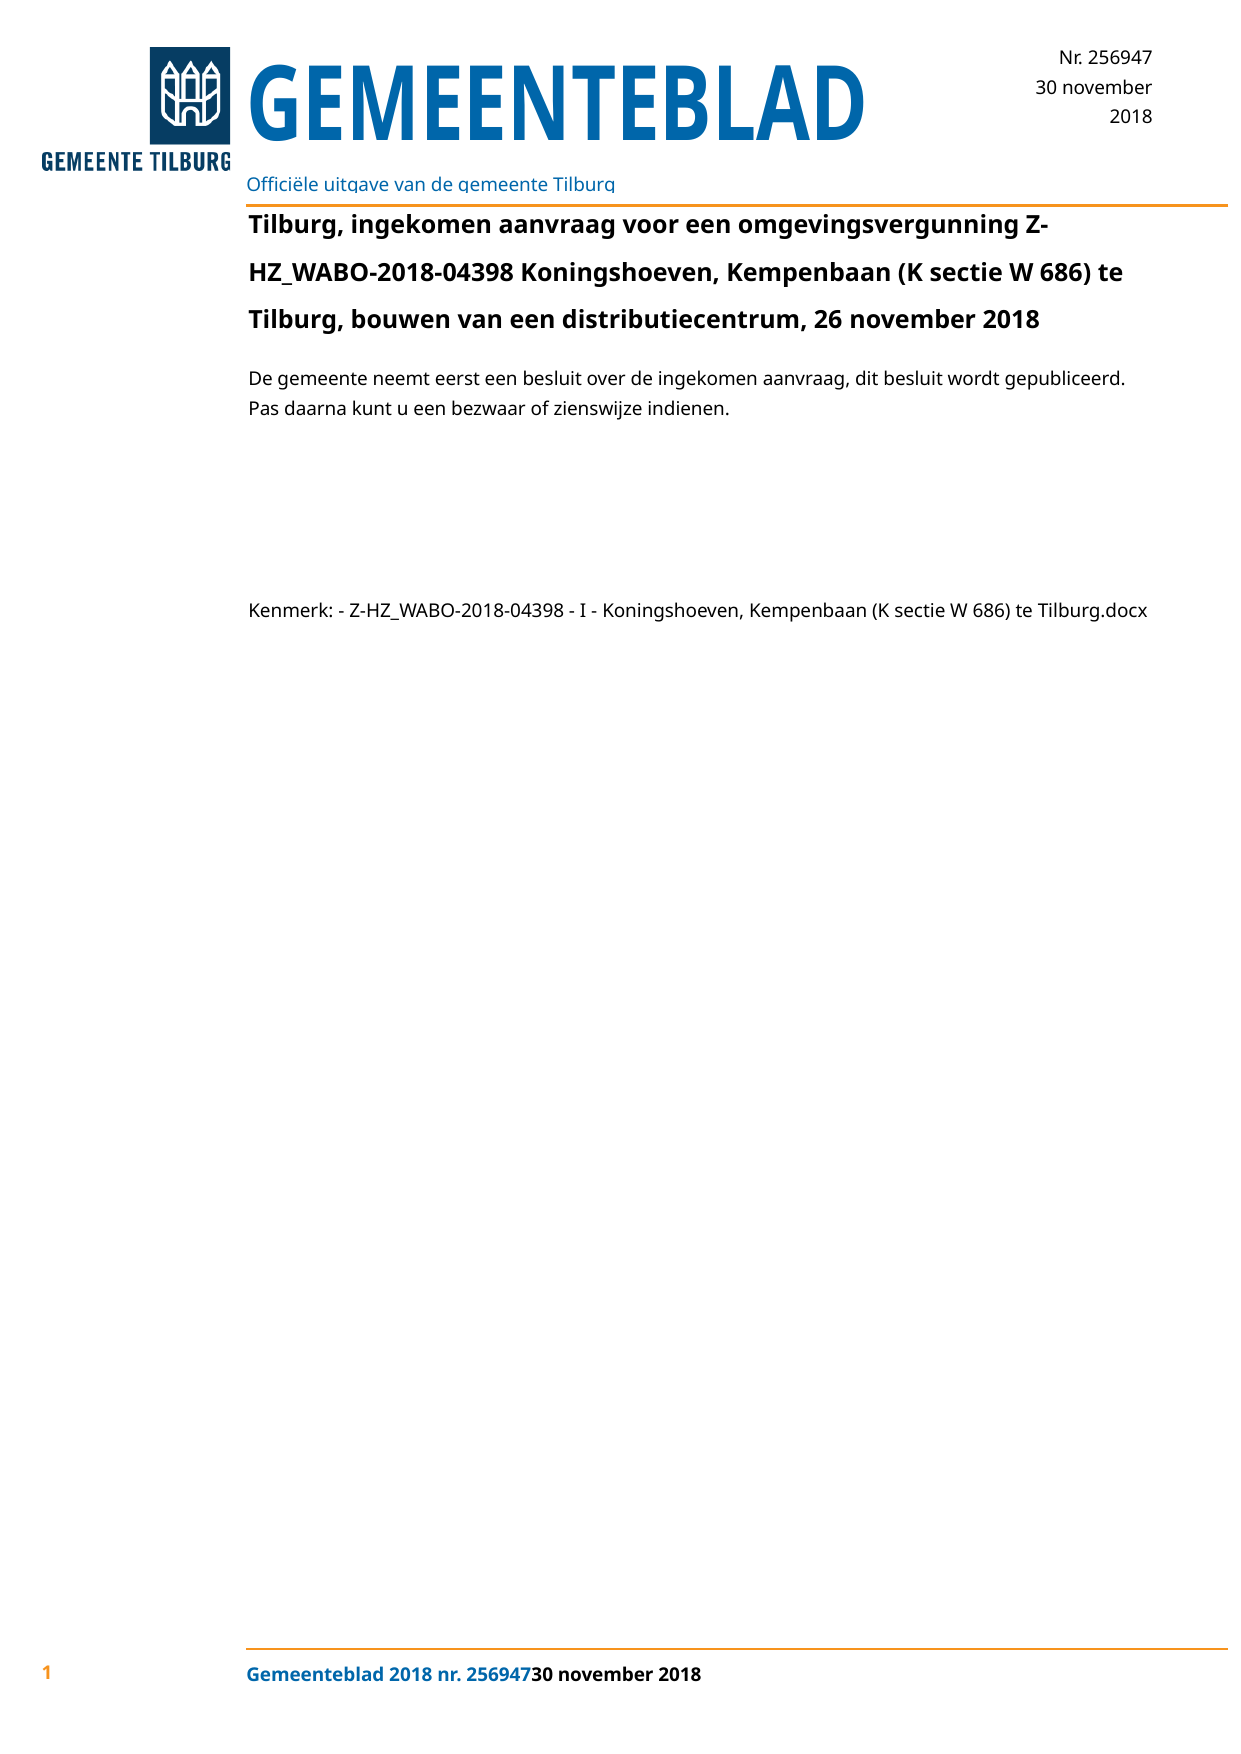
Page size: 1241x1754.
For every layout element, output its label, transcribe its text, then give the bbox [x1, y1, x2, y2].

text Tilburg, ingekomen aanvraag voor een omgevingsvergunning Z-HZ_WABO-2018-04398 Koningshoeven, Kempenbaan (K sectie W 686) te Tilburg, bouwen van een distributiecentrum, 26 november 2018 [248, 207, 1152, 336]
text Kenmerk: - Z-HZ_WABO-2018-04398 - I - Koningshoeven, Kempenbaan (K sectie W 686) te Tilburg.docx [248, 597, 1152, 622]
text De gemeente neemt eerst een besluit over de ingekomen aanvraag, dit besluit wordt gepubliceerd. Pas daarna kunt u een bezwaar of zienswijze indienen. [248, 366, 1152, 421]
picture [41, 47, 231, 172]
